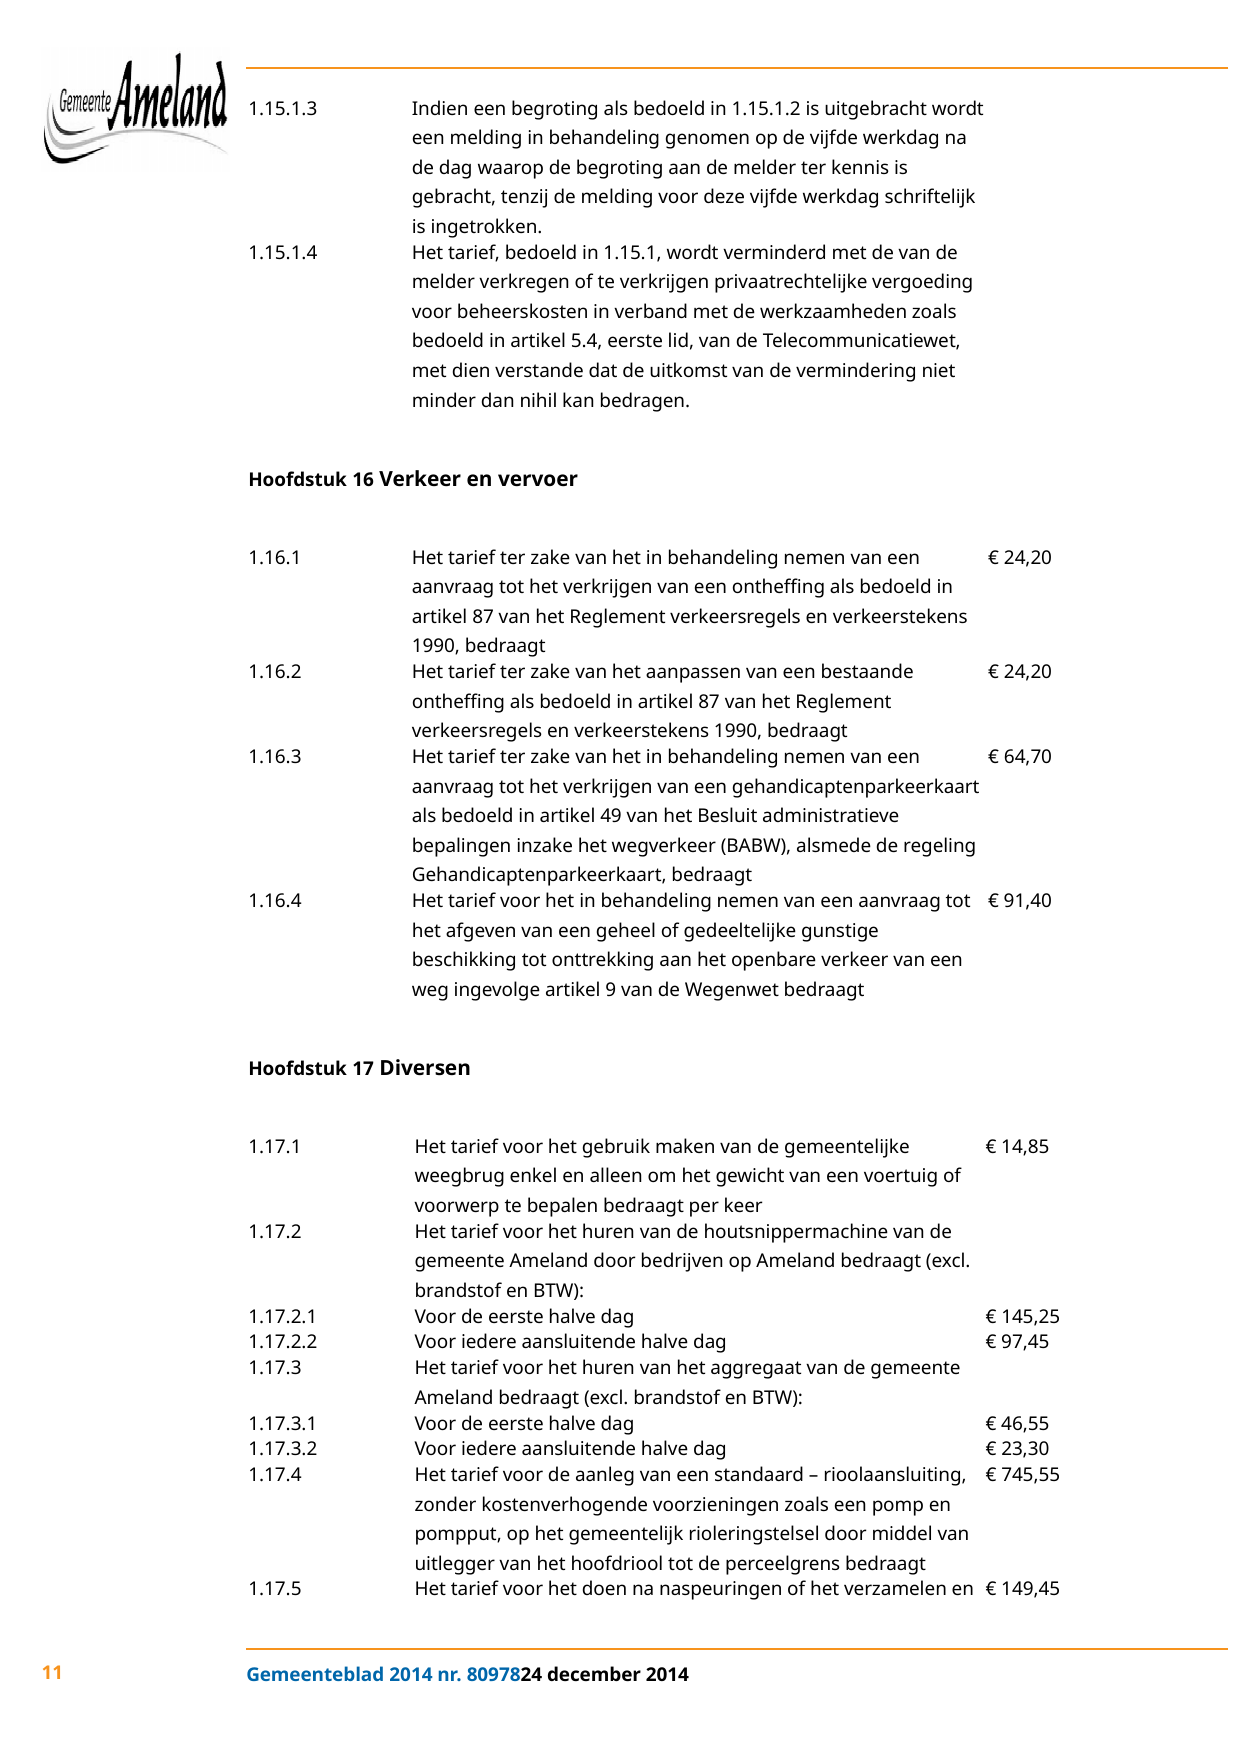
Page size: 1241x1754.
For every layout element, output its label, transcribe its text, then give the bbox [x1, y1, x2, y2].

table_cell 1.16.1 [248, 544, 412, 658]
table_cell € 24,20 [988, 658, 1152, 743]
table_cell 1.17.3.1 [248, 1410, 414, 1435]
picture [41, 47, 231, 172]
table_cell Het tarief voor het huren van het aggregaat van de gemeente Ameland bedraagt (excl. brandstof en BTW): [414, 1354, 985, 1410]
table_cell Het tarief voor het gebruik maken van de gemeentelijke weegbrug enkel en alleen om het gewicht van een voertuig of voorwerp te bepalen bedraagt per keer [414, 1133, 985, 1218]
table_cell 1.16.2 [248, 658, 412, 743]
table_cell Voor iedere aansluitende halve dag [414, 1435, 985, 1461]
table_cell 1.16.3 [248, 743, 412, 887]
table_cell Voor de eerste halve dag [414, 1303, 985, 1329]
table_cell Voor iedere aansluitende halve dag [414, 1329, 985, 1354]
table_header [248, 1108, 414, 1133]
table_cell Het tarief ter zake van het in behandeling nemen van een aanvraag tot het verkrijgen van een ontheffing als bedoeld in artikel 87 van het Reglement verkeersregels en verkeerstekens 1990, bedraagt [412, 544, 988, 658]
table_cell € 46,55 [985, 1410, 1152, 1435]
table_cell Het tarief voor het doen na naspeuringen of het verzamelen en [414, 1576, 985, 1601]
table_cell € 149,45 [985, 1576, 1152, 1601]
table_cell 1.17.4 [248, 1461, 414, 1576]
table_cell € 23,30 [985, 1435, 1152, 1461]
table_cell [988, 95, 1152, 239]
table_header [988, 518, 1152, 544]
table_cell € 745,55 [985, 1461, 1152, 1576]
table_cell Het tarief voor het huren van de houtsnippermachine van de gemeente Ameland door bedrijven op Ameland bedraagt (excl. brandstof en BTW): [414, 1218, 985, 1303]
table_cell 1.16.4 [248, 887, 412, 1002]
table_cell € 24,20 [988, 544, 1152, 658]
table_cell 1.17.2 [248, 1218, 414, 1303]
table_cell [988, 239, 1152, 412]
table_cell 1.15.1.3 [248, 95, 412, 239]
table_cell [985, 1218, 1152, 1303]
table_cell 1.17.2.2 [248, 1329, 414, 1354]
table_cell 1.17.3.2 [248, 1435, 414, 1461]
table_cell 1.17.1 [248, 1133, 414, 1218]
table_cell Het tarief ter zake van het aanpassen van een bestaande ontheffing als bedoeld in artikel 87 van het Reglement verkeersregels en verkeerstekens 1990, bedraagt [412, 658, 988, 743]
table_cell 1.17.3 [248, 1354, 414, 1410]
table_cell Het tarief, bedoeld in 1.15.1, wordt verminderd met de van de melder verkregen of te verkrijgen privaatrechtelijke vergoeding voor beheerskosten in verband met de werkzaamheden zoals bedoeld in artikel 5.4, eerste lid, van de Telecommunicatiewet, met dien verstande dat de uitkomst van de vermindering niet minder dan nihil kan bedragen. [412, 239, 988, 412]
table_header [985, 1108, 1152, 1133]
table_cell € 91,40 [988, 887, 1152, 1002]
table_cell 1.17.5 [248, 1576, 414, 1601]
table_cell € 64,70 [988, 743, 1152, 887]
table_cell € 97,45 [985, 1329, 1152, 1354]
table_cell [985, 1354, 1152, 1410]
table_header [248, 518, 412, 544]
table_cell 1.15.1.4 [248, 239, 412, 412]
table_cell Het tarief voor het in behandeling nemen van een aanvraag tot het afgeven van een geheel of gedeeltelijke gunstige beschikking tot onttrekking aan het openbare verkeer van een weg ingevolge artikel 9 van de Wegenwet bedraagt [412, 887, 988, 1002]
text Hoofdstuk 17 Diversen [248, 1053, 1152, 1082]
table_cell 1.17.2.1 [248, 1303, 414, 1329]
table_header [412, 518, 988, 544]
table_cell Het tarief ter zake van het in behandeling nemen van een aanvraag tot het verkrijgen van een gehandicaptenparkeerkaart als bedoeld in artikel 49 van het Besluit administratieve bepalingen inzake het wegverkeer (BABW), alsmede de regeling Gehandicaptenparkeerkaart, bedraagt [412, 743, 988, 887]
text Hoofdstuk 16 Verkeer en vervoer [248, 464, 1152, 492]
table_cell Indien een begroting als bedoeld in 1.15.1.2 is uitgebracht wordt een melding in behandeling genomen op de vijfde werkdag na de dag waarop de begroting aan de melder ter kennis is gebracht, tenzij de melding voor deze vijfde werkdag schriftelijk is ingetrokken. [412, 95, 988, 239]
table_cell € 14,85 [985, 1133, 1152, 1218]
table_cell Voor de eerste halve dag [414, 1410, 985, 1435]
table_cell € 145,25 [985, 1303, 1152, 1329]
table_cell Het tarief voor de aanleg van een standaard – rioolaansluiting, zonder kostenverhogende voorzieningen zoals een pomp en pompput, op het gemeentelijk rioleringstelsel door middel van uitlegger van het hoofdriool tot de perceelgrens bedraagt [414, 1461, 985, 1576]
table_header [414, 1108, 985, 1133]
